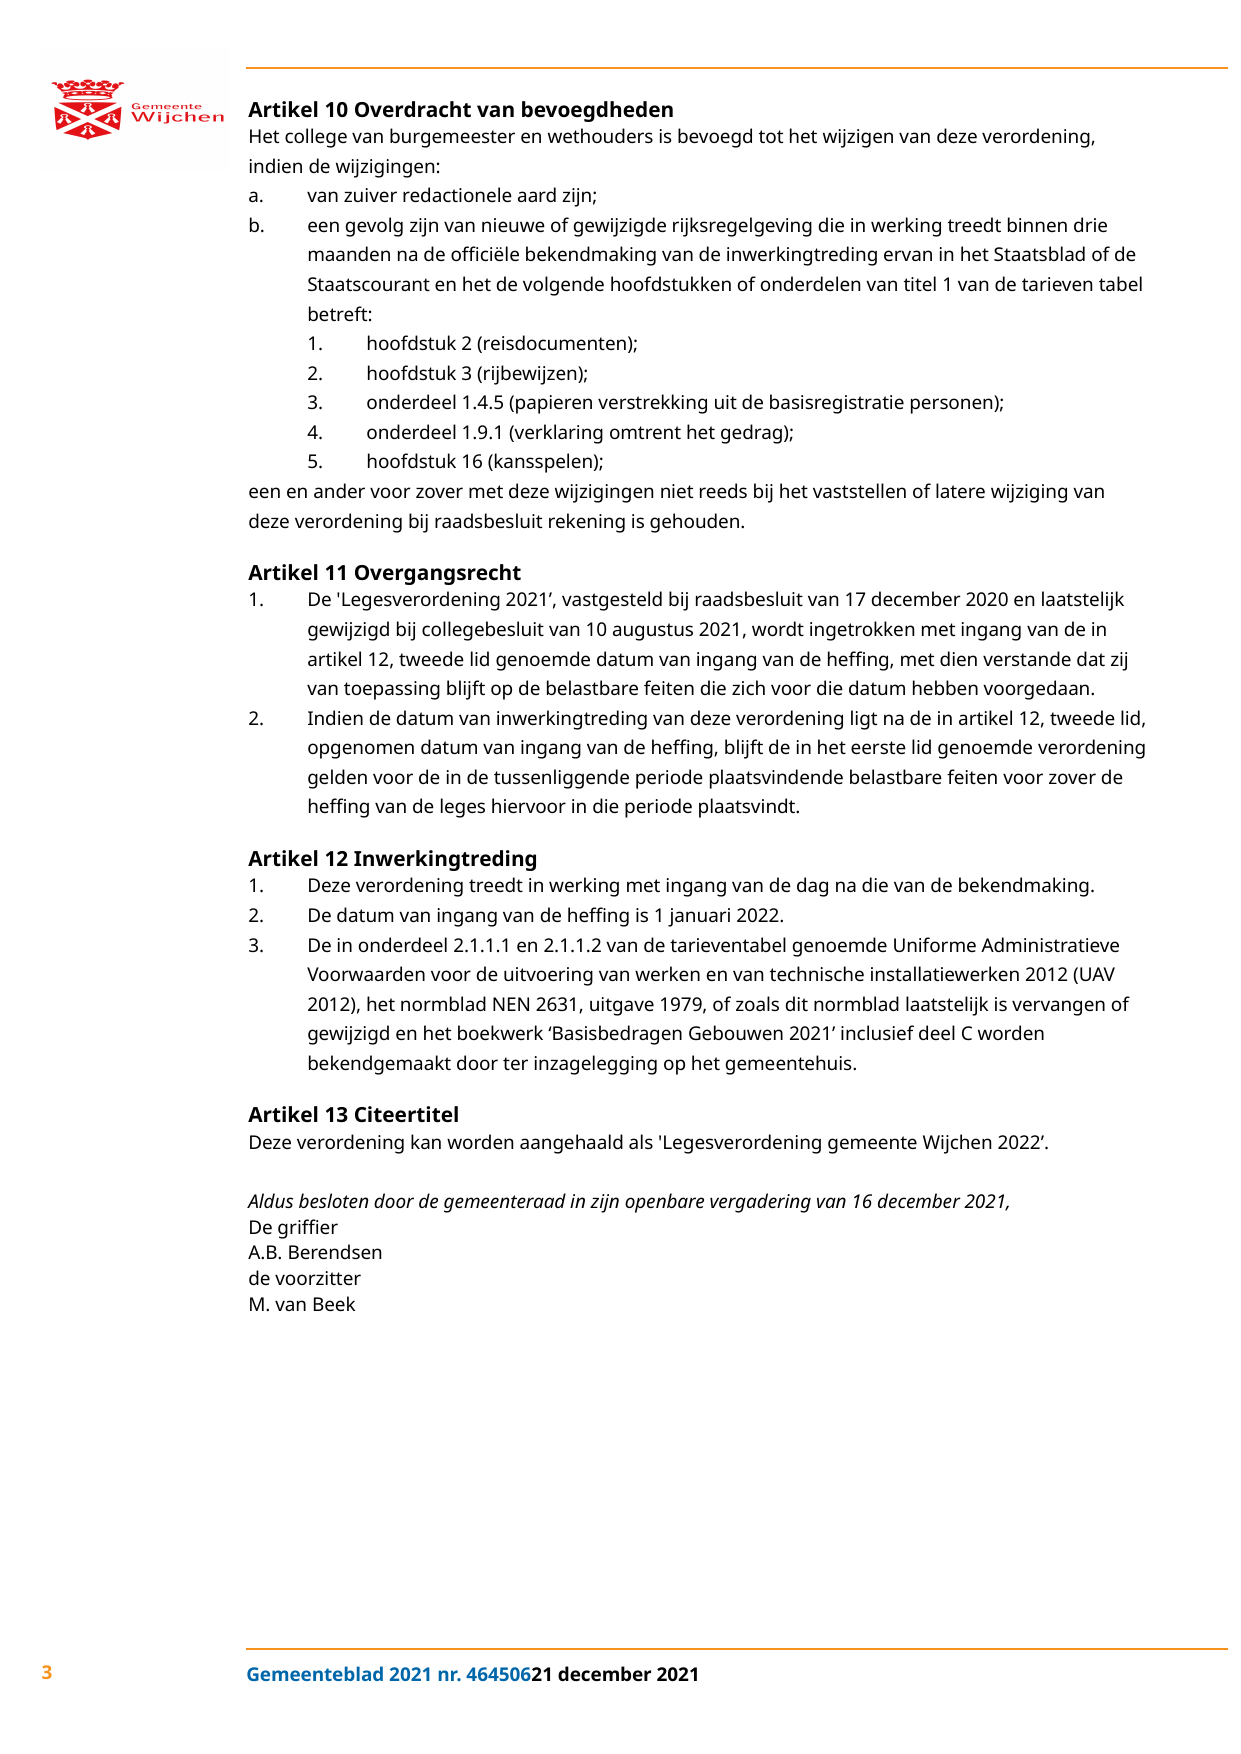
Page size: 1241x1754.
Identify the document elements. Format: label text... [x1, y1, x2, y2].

list een gevolg zijn van nieuwe of gewijzigde rijksregelgeving die in werking treedt binnen drie maanden na de officiële bekendmaking van de inwerkingtreding ervan in het Staatsblad of de Staatscourant en het de volgende hoofdstukken of onderdelen van titel 1 van de tarieven tabel betreft: [248, 212, 1152, 326]
text Artikel 12 Inwerkingtreding [248, 844, 1152, 873]
text Artikel 11 Overgangsrecht [248, 558, 1152, 587]
text een en ander voor zover met deze wijzigingen niet reeds bij het vaststellen of latere wijziging van deze verordening bij raadsbesluit rekening is gehouden. [248, 478, 1152, 533]
list De 'Legesverordening 2021’, vastgesteld bij raadsbesluit van 17 december 2020 en laatstelijk gewijzigd bij collegebesluit van 10 augustus 2021, wordt ingetrokken met ingang van de in artikel 12, tweede lid genoemde datum van ingang van de heffing, met dien verstande dat zij van toepassing blijft op de belastbare feiten die zich voor die datum hebben voorgedaan. [248, 587, 1152, 701]
text de voorzitter [248, 1265, 1152, 1291]
list hoofdstuk 3 (rijbewijzen); [307, 360, 1152, 386]
text Artikel 13 Citeertitel [248, 1101, 1152, 1129]
text A.B. Berendsen [248, 1239, 1152, 1265]
list De in onderdeel 2.1.1.1 en 2.1.1.2 van de tarieventabel genoemde Uniforme Administratieve Voorwaarden voor de uitvoering van werken en van technische installatiewerken 2012 (UAV 2012), het normblad NEN 2631, uitgave 1979, of zoals dit normblad laatstelijk is vervangen of gewijzigd en het boekwerk ‘Basisbedragen Gebouwen 2021’ inclusief deel C worden bekendgemaakt door ter inzagelegging op het gemeentehuis. [248, 932, 1152, 1076]
list Deze verordening treedt in werking met ingang van de dag na die van de bekendmaking. [248, 873, 1152, 898]
text Deze verordening kan worden aangehaald als 'Legesverordening gemeente Wijchen 2022’. [248, 1129, 1152, 1155]
list hoofdstuk 16 (kansspelen); [307, 449, 1152, 474]
list Indien de datum van inwerkingtreding van deze verordening ligt na de in artikel 12, tweede lid, opgenomen datum van ingang van de heffing, blijft de in het eerste lid genoemde verordening gelden voor de in de tussenliggende periode plaatsvindende belastbare feiten voor zover de heffing van de leges hiervoor in die periode plaatsvindt. [248, 705, 1152, 819]
text De griffier [248, 1214, 1152, 1239]
list onderdeel 1.9.1 (verklaring omtrent het gedrag); [307, 419, 1152, 445]
text Aldus besloten door de gemeenteraad in zijn openbare vergadering van 16 december 2021, [248, 1188, 1152, 1214]
text Het college van burgemeester en wethouders is bevoegd tot het wijzigen van deze verordening, indien de wijzigingen: [248, 123, 1152, 178]
text M. van Beek [248, 1291, 1152, 1317]
picture [41, 47, 231, 172]
text Artikel 10 Overdracht van bevoegdheden [248, 95, 1152, 123]
list hoofdstuk 2 (reisdocumenten); [307, 330, 1152, 356]
list onderdeel 1.4.5 (papieren verstrekking uit de basisregistratie personen); [307, 389, 1152, 415]
list van zuiver redactionele aard zijn; [248, 182, 1152, 208]
list De datum van ingang van de heffing is 1 januari 2022. [248, 902, 1152, 928]
